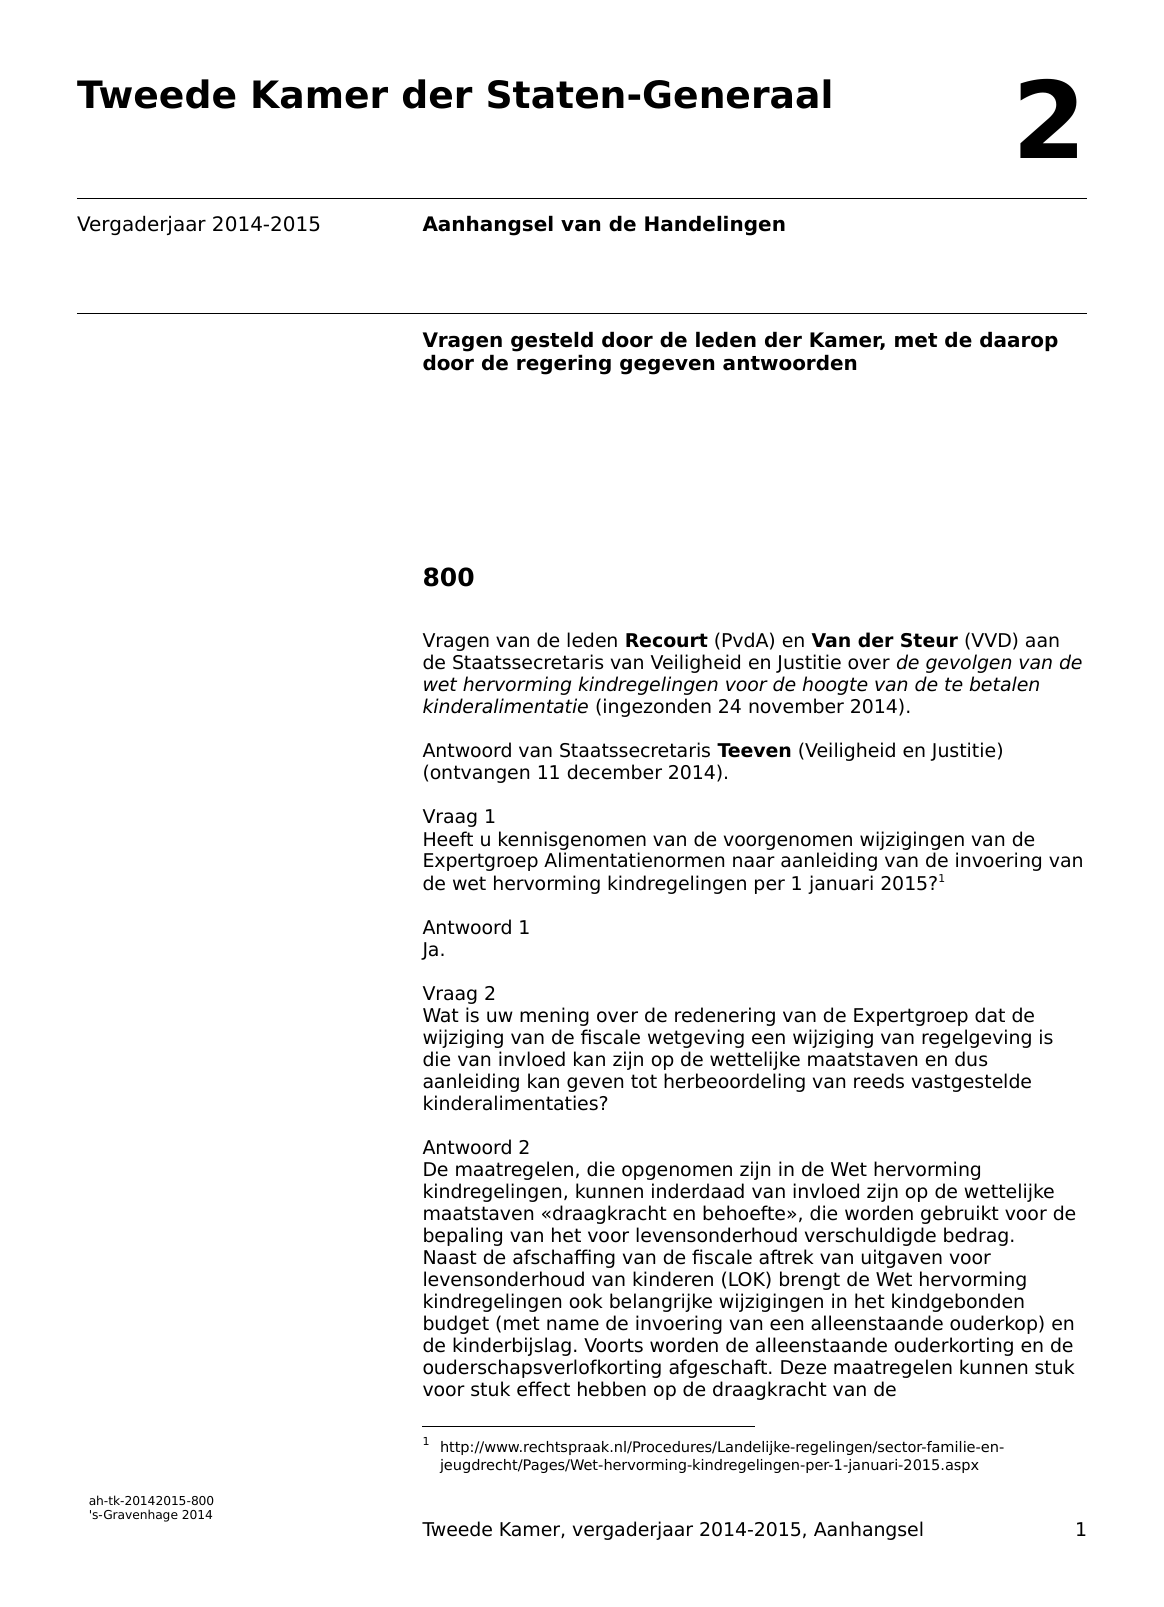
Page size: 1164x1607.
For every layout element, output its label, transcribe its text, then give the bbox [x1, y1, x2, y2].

table_header Tweede Kamer der Staten-Generaal [77, 59, 886, 198]
table_cell Vergaderjaar 2014-2015 [77, 199, 422, 313]
text Vraag 2 [422, 983, 1087, 1005]
table_cell [77, 314, 422, 375]
table_cell Aanhangsel van de Handelingen [422, 199, 1087, 313]
text Ja. [422, 938, 1087, 961]
text 800 [422, 563, 1087, 592]
text Heeft u kennisgenomen van de voorgenomen wijzigingen van de Expertgroep Alimentatienormen naar aanleiding van de invoering van de wet hervorming kindregelingen per 1 januari 2015? [422, 828, 1087, 894]
text De maatregelen, die opgenomen zijn in de Wet hervorming kindregelingen, kunnen inderdaad van invloed zijn op de wettelijke maatstaven «draagkracht en behoefte», die worden gebruikt voor de bepaling van het voor levensonderhoud verschuldigde bedrag. [422, 1159, 1087, 1247]
text 's-Gravenhage 2014 [88, 1508, 323, 1522]
text Vraag 1 [422, 806, 1087, 828]
text Naast de afschaffing van de fiscale aftrek van uitgaven voor levensonderhoud van kinderen (LOK) brengt de Wet hervorming kindregelingen ook belangrijke wijzigingen in het kindgebonden budget (met name de invoering van een alleenstaande ouderkop) en de kinderbijslag. Voorts worden de alleenstaande ouderkorting en de ouderschapsverlofkorting afgeschaft. Deze maatregelen kunnen stuk voor stuk effect hebben op de draagkracht van de [422, 1247, 1087, 1401]
text Antwoord 1 [422, 917, 1087, 938]
table_header 2 [886, 59, 1087, 198]
text Antwoord van Staatssecretaris Teeven (Veiligheid en Justitie) (ontvangen 11 december 2014). [422, 740, 1087, 784]
text ah-tk-20142015-800 [88, 1494, 323, 1508]
text http://www.rechtspraak.nl/Procedures/Landelijke-regelingen/sector-familie-en-jeugdrecht/Pages/Wet-hervorming-kindregelingen-per-1-januari-2015.aspx [422, 1435, 1087, 1474]
table_cell Vragen gesteld door de leden der Kamer, met de daarop door de regering gegeven antwoorden [422, 314, 1087, 375]
text Vragen van de leden Recourt (PvdA) en Van der Steur (VVD) aan de Staatssecretaris van Veiligheid en Justitie over de gevolgen van de wet hervorming kindregelingen voor de hoogte van de te betalen kinderalimentatie (ingezonden 24 november 2014). [422, 630, 1087, 718]
text Antwoord 2 [422, 1137, 1087, 1159]
text Wat is uw mening over de redenering van de Expertgroep dat de wijziging van de fiscale wetgeving een wijziging van regelgeving is die van invloed kan zijn op de wettelijke maatstaven en dus aanleiding kan geven tot herbeoordeling van reeds vastgestelde kinderalimentaties? [422, 1005, 1087, 1114]
